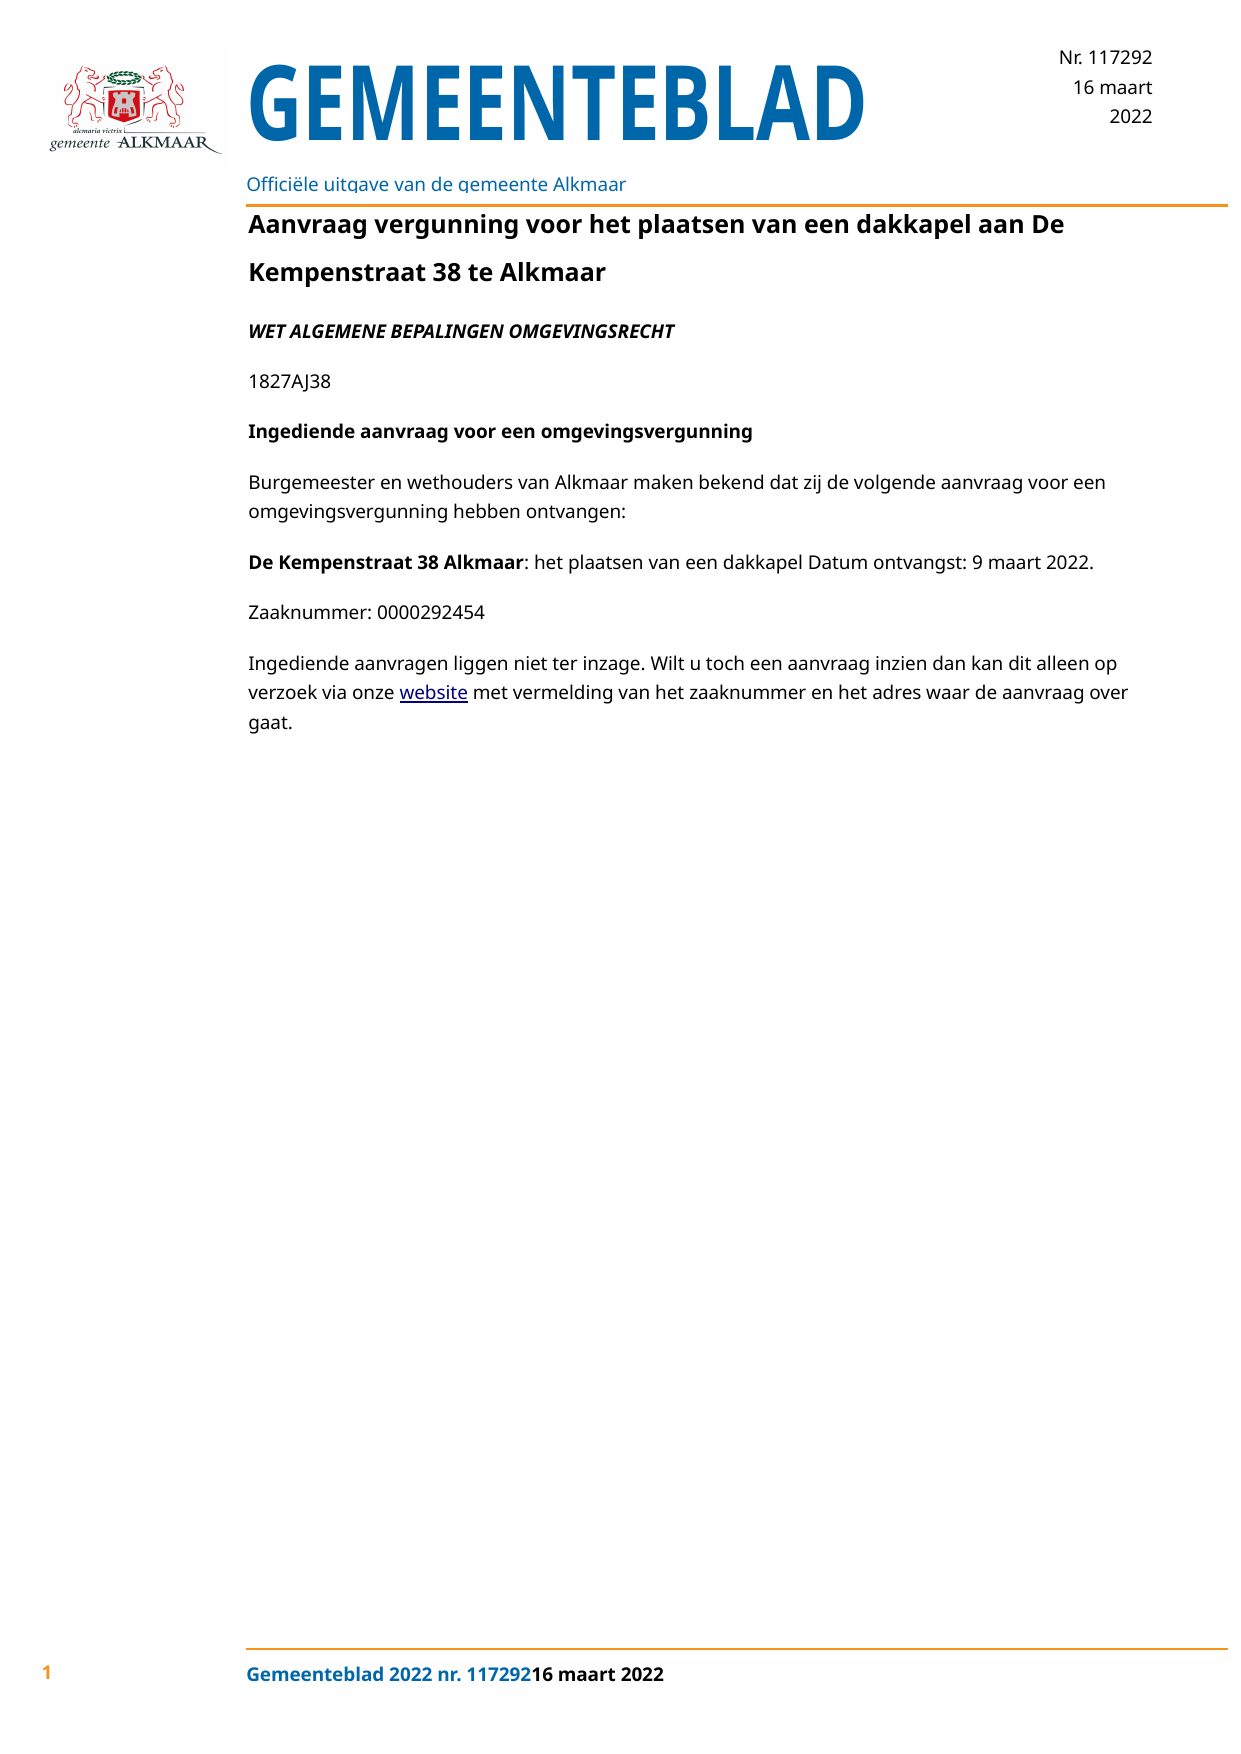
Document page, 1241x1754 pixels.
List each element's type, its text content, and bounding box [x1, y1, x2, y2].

picture [41, 47, 231, 172]
text Burgemeester en wethouders van Alkmaar maken bekend dat zij de volgende aanvraag voor een omgevingsvergunning hebben ontvangen: [248, 469, 1152, 524]
text Zaaknummer: 0000292454 [248, 599, 1152, 625]
text 1827AJ38 [248, 368, 1152, 394]
text Ingediende aanvraag voor een omgevingsvergunning [248, 419, 1152, 444]
text De Kempenstraat 38 Alkmaar: het plaatsen van een dakkapel Datum ontvangst: 9 maart 2022. [248, 549, 1152, 575]
text WET ALGEMENE BEPALINGEN OMGEVINGSRECHT [248, 318, 1152, 344]
text Aanvraag vergunning voor het plaatsen van een dakkapel aan De Kempenstraat 38 te Alkmaar [248, 207, 1152, 288]
text Ingediende aanvragen liggen niet ter inzage. Wilt u toch een aanvraag inzien dan kan dit alleen op verzoek via onze website met vermelding van het zaaknummer en het adres waar de aanvraag over gaat. [248, 650, 1152, 735]
